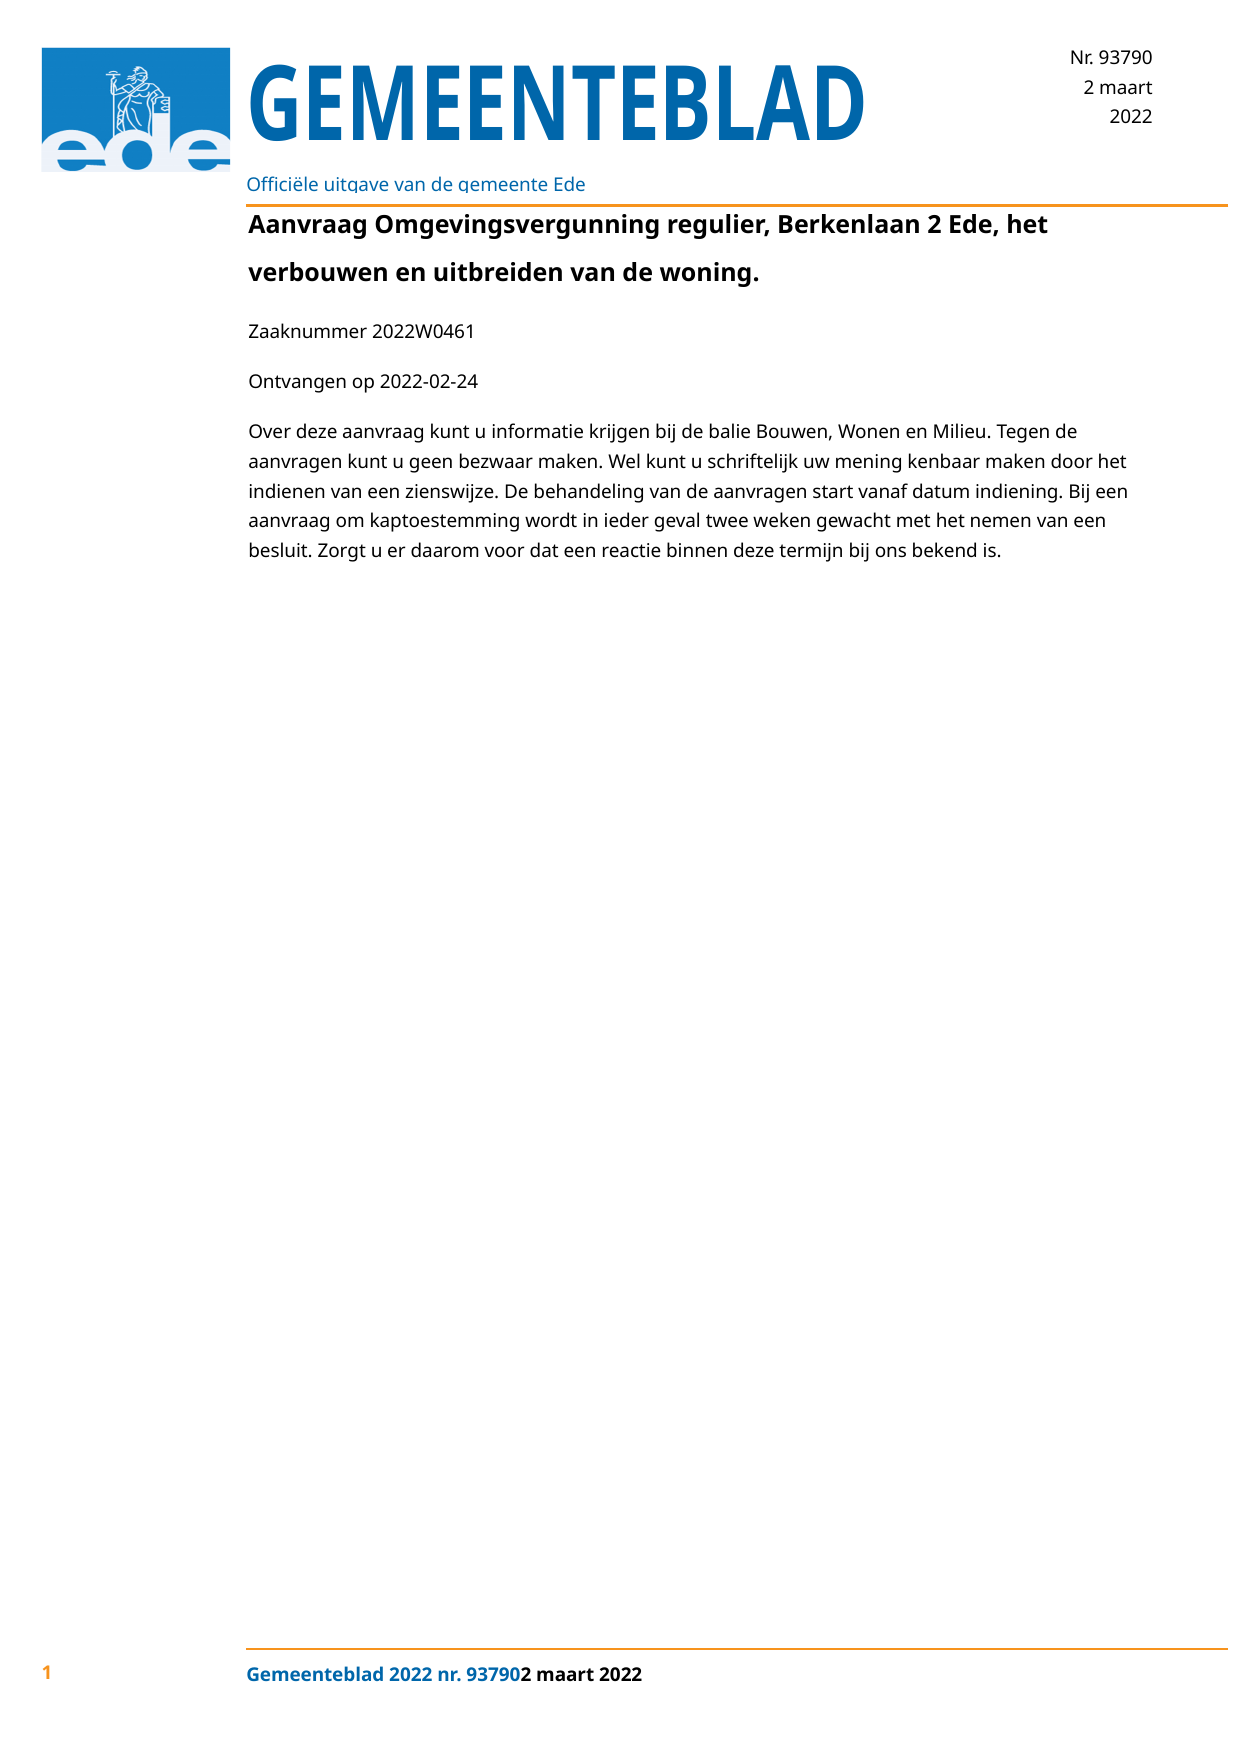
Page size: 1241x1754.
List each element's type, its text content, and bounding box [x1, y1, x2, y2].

text Over deze aanvraag kunt u informatie krijgen bij de balie Bouwen, Wonen en Milieu. Tegen de aanvragen kunt u geen bezwaar maken. Wel kunt u schriftelijk uw mening kenbaar maken door het indienen van een zienswijze. De behandeling van de aanvragen start vanaf datum indiening. Bij een aanvraag om kaptoestemming wordt in ieder geval twee weken gewacht met het nemen van een besluit. Zorgt u er daarom voor dat een reactie binnen deze termijn bij ons bekend is. [248, 419, 1152, 563]
text Zaaknummer 2022W0461 [248, 318, 1152, 344]
text Ontvangen op 2022-02-24 [248, 368, 1152, 394]
text Aanvraag Omgevingsvergunning regulier, Berkenlaan 2 Ede, het verbouwen en uitbreiden van de woning. [248, 207, 1152, 288]
picture [41, 47, 231, 172]
